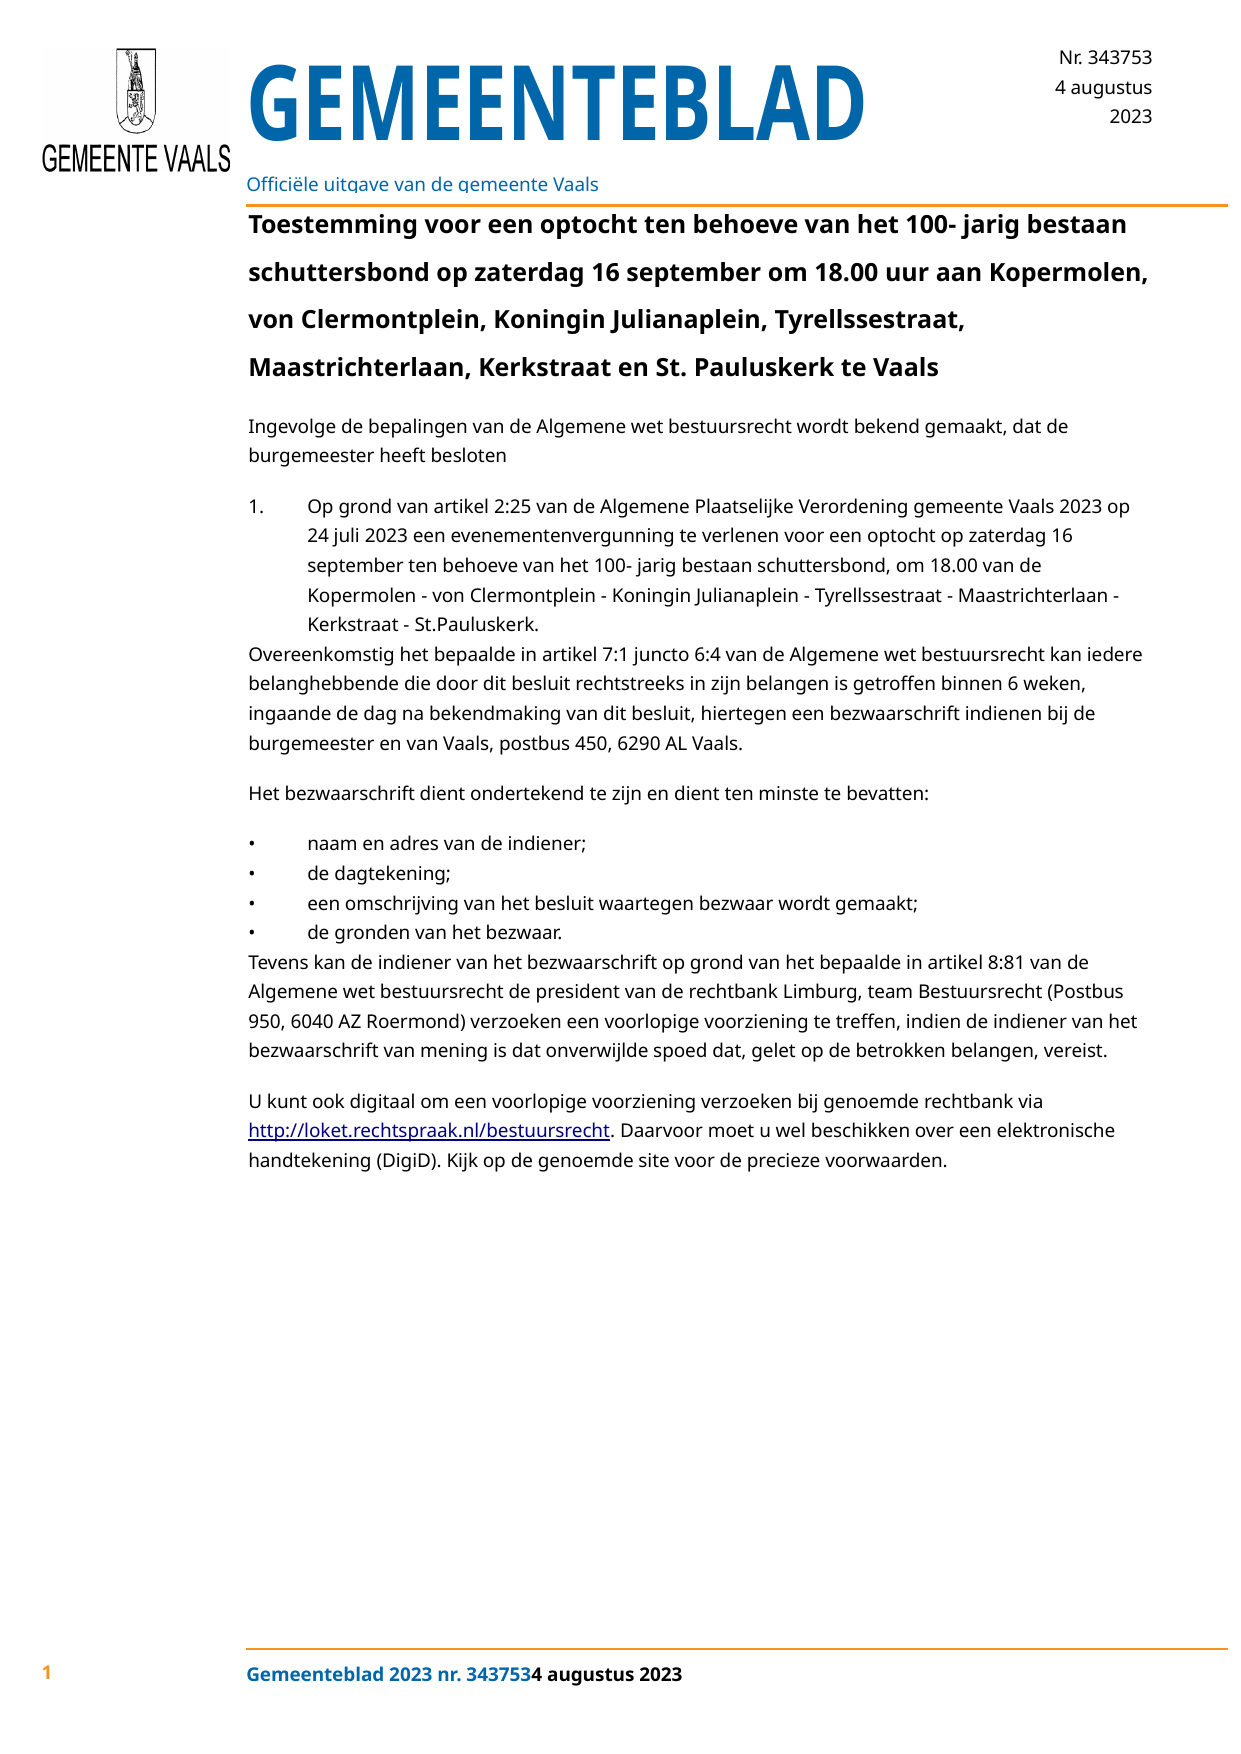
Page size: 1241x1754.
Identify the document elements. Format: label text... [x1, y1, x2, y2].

text Tevens kan de indiener van het bezwaarschrift op grond van het bepaalde in artikel 8:81 van de Algemene wet bestuursrecht de president van de rechtbank Limburg, team Bestuursrecht (Postbus 950, 6040 AZ Roermond) verzoeken een voorlopige voorziening te treffen, indien de indiener van het bezwaarschrift van mening is dat onverwijlde spoed dat, gelet op de betrokken belangen, vereist. [248, 949, 1152, 1063]
text Overeenkomstig het bepaalde in artikel 7:1 juncto 6:4 van de Algemene wet bestuursrecht kan iedere belanghebbende die door dit besluit rechtstreeks in zijn belangen is getroffen binnen 6 weken, ingaande de dag na bekendmaking van dit besluit, hiertegen een bezwaarschrift indienen bij de burgemeester en van Vaals, postbus 450, 6290 AL Vaals. [248, 641, 1152, 756]
text U kunt ook digitaal om een voorlopige voorziening verzoeken bij genoemde rechtbank via http://loket.rechtspraak.nl/bestuursrecht. Daarvoor moet u wel beschikken over een elektronische handtekening (DigiD). Kijk op de genoemde site voor de precieze voorwaarden. [248, 1088, 1152, 1173]
list naam en adres van de indiener; [248, 831, 1152, 856]
list de dagtekening; [248, 860, 1152, 886]
list de gronden van het bezwaar. [248, 919, 1152, 945]
text Het bezwaarschrift dient ondertekend te zijn en dient ten minste te bevatten: [248, 780, 1152, 806]
list Op grond van artikel 2:25 van de Algemene Plaatselijke Verordening gemeente Vaals 2023 op 24 juli 2023 een evenementenvergunning te verlenen voor een optocht op zaterdag 16 september ten behoeve van het 100- jarig bestaan schuttersbond, om 18.00 van de Kopermolen - von Clermontplein - Koningin Julianaplein - Tyrellssestraat - Maastrichterlaan - Kerkstraat - St.Pauluskerk. [248, 493, 1152, 637]
picture [41, 47, 231, 172]
text Ingevolge de bepalingen van de Algemene wet bestuursrecht wordt bekend gemaakt, dat de burgemeester heeft besloten [248, 413, 1152, 468]
list een omschrijving van het besluit waartegen bezwaar wordt gemaakt; [248, 890, 1152, 916]
text Toestemming voor een optocht ten behoeve van het 100- jarig bestaan schuttersbond op zaterdag 16 september om 18.00 uur aan Kopermolen, von Clermontplein, Koningin Julianaplein, Tyrellssestraat, Maastrichterlaan, Kerkstraat en St. Pauluskerk te Vaals [248, 207, 1152, 384]
